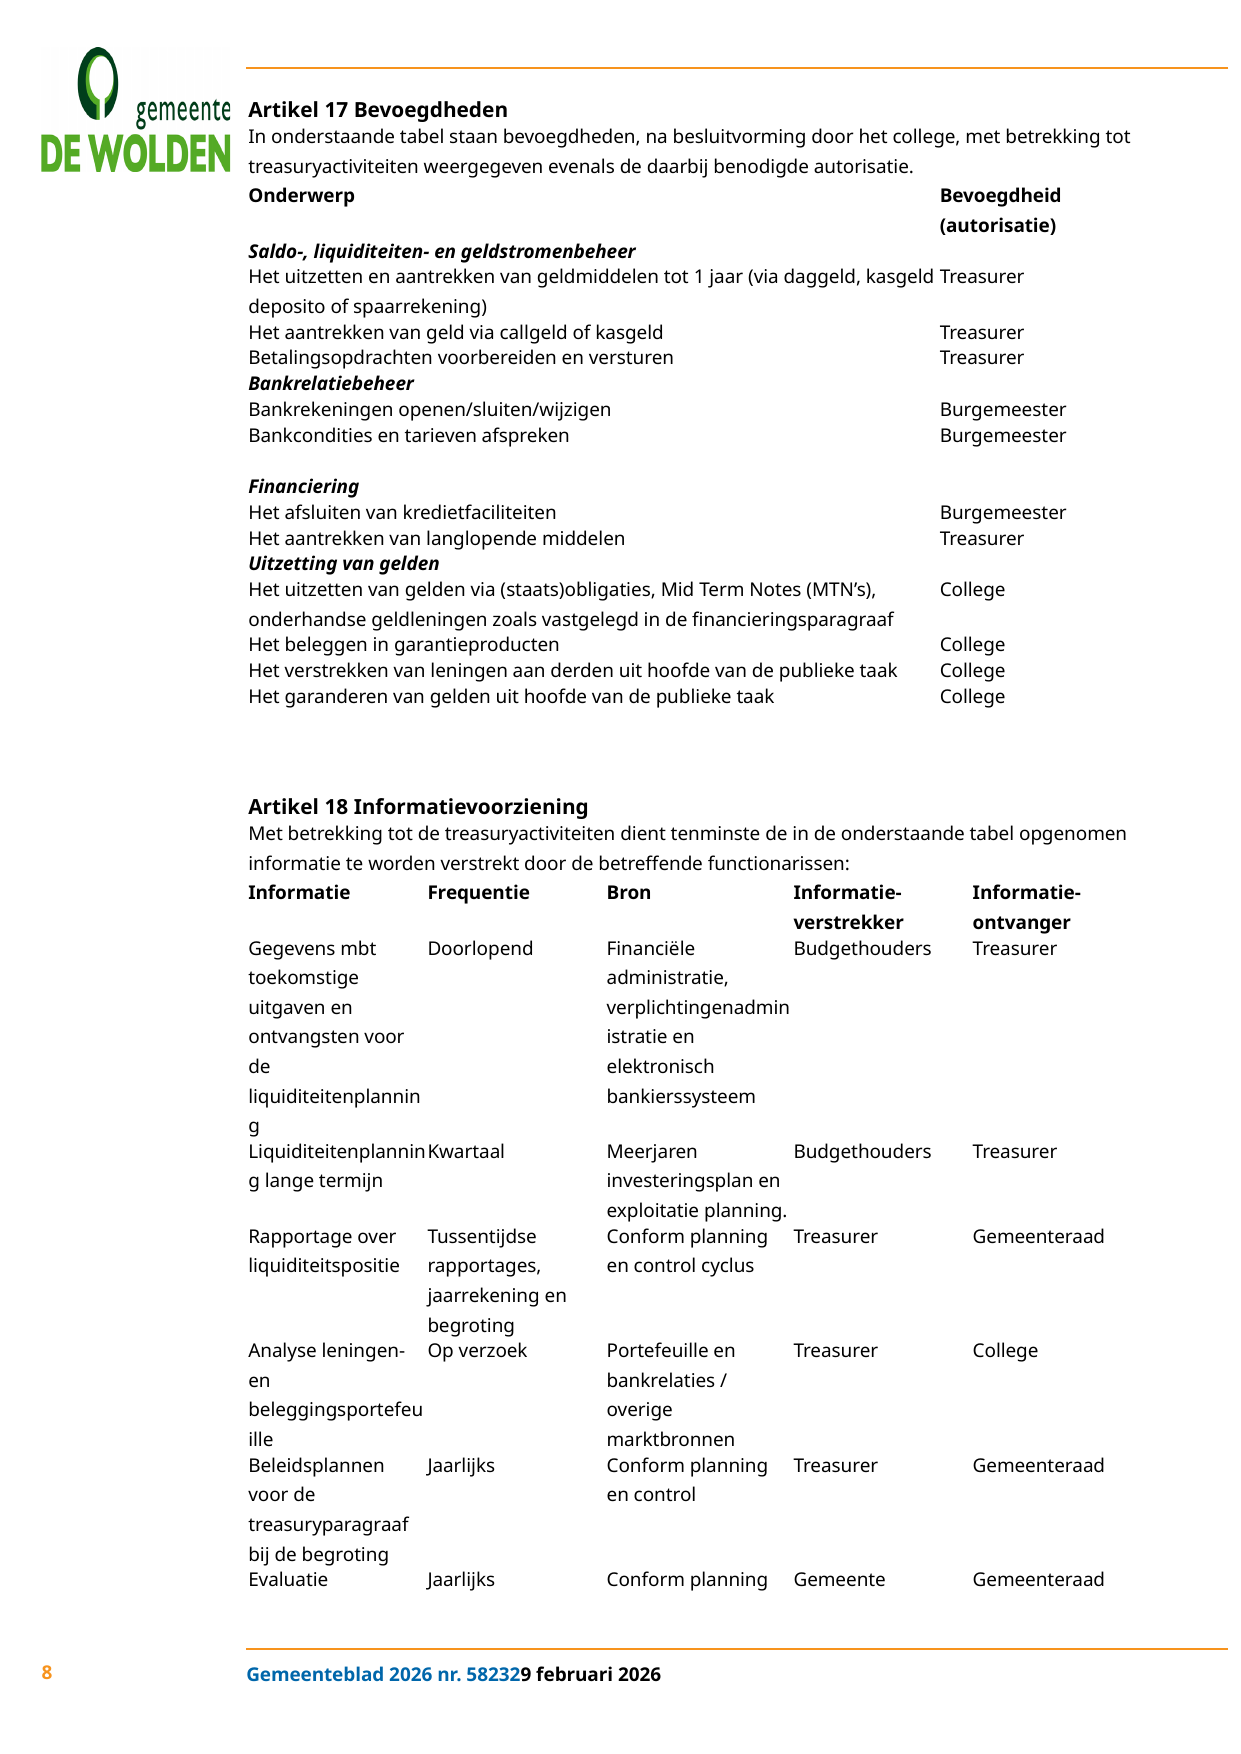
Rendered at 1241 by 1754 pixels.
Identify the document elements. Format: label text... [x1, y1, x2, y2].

table_cell Het beleggen in garantieproducten [248, 631, 939, 657]
table_header Informatie [248, 880, 427, 935]
table_cell Het uitzetten van gelden via (staats)obligaties, Mid Term Notes (MTN’s), onderhandse geldleningen zoals vastgelegd in de financieringsparagraaf [248, 576, 939, 631]
table_cell Budgethouders [793, 935, 972, 1138]
table_cell Op verzoek [427, 1338, 606, 1452]
table_cell Gegevens mbt toekomstige uitgaven en ontvangsten voor de liquiditeitenplanning [248, 935, 427, 1138]
table_cell Financiering [248, 473, 939, 499]
table_cell College [973, 1338, 1152, 1452]
table_cell Het aantrekken van geld via callgeld of kasgeld [248, 319, 939, 344]
text Met betrekking tot de treasuryactiviteiten dient tenminste de in de onderstaande tabel opgenomen informatie te worden verstrekt door de betreffende functionarissen: [248, 820, 1152, 876]
table_header Frequentie [427, 880, 606, 935]
table_cell Budgethouders [793, 1138, 972, 1223]
table_header Bron [606, 880, 793, 935]
table_cell Treasurer [793, 1338, 972, 1452]
table_cell Treasurer [940, 525, 1152, 550]
table_cell Gemeenteraad [973, 1452, 1152, 1566]
table_cell Tussentijdse rapportages, jaarrekening en begroting [427, 1223, 606, 1337]
table_cell Treasurer [940, 319, 1152, 344]
table_cell Financiële administratie, verplichtingenadministratie en elektronisch bankierssysteem [606, 935, 793, 1138]
table_cell Uitzetting van gelden [248, 550, 1152, 576]
table_cell College [940, 631, 1152, 657]
table_cell Treasurer [973, 1138, 1152, 1223]
table_cell Het aantrekken van langlopende middelen [248, 525, 939, 550]
table_cell Rapportage over liquiditeitspositie [248, 1223, 427, 1337]
table_header Onderwerp [248, 183, 939, 238]
table_cell Beleidsplannen voor de treasuryparagraaf bij de begroting [248, 1452, 427, 1566]
table_cell College [940, 657, 1152, 683]
table_cell Jaarlijks [427, 1452, 606, 1566]
table_cell Treasurer [793, 1223, 972, 1337]
table_cell Treasurer [940, 264, 1152, 319]
table_cell Jaarlijks [427, 1566, 606, 1592]
table_cell Bankcondities en tarieven afspreken [248, 422, 939, 447]
table_cell Evaluatie [248, 1566, 427, 1592]
table_cell Treasurer [940, 345, 1152, 370]
table_cell Betalingsopdrachten voorbereiden en versturen [248, 345, 939, 370]
table_cell Kwartaal [427, 1138, 606, 1223]
table_cell Bankrekeningen openen/sluiten/wijzigen [248, 396, 939, 422]
table_cell Meerjaren investeringsplan en exploitatie planning. [606, 1138, 793, 1223]
table_cell Treasurer [793, 1452, 972, 1566]
table_cell [248, 448, 1152, 473]
table_cell Treasurer [973, 935, 1152, 1138]
table_cell Gemeente [793, 1566, 972, 1592]
table_cell Saldo-, liquiditeiten- en geldstromenbeheer [248, 238, 1152, 263]
table_cell Conform planning en control cyclus [606, 1223, 793, 1337]
picture [41, 47, 231, 172]
table_cell Het uitzetten en aantrekken van geldmiddelen tot 1 jaar (via daggeld, kasgeld deposito of spaarrekening) [248, 264, 939, 319]
text Artikel 17 Bevoegdheden [248, 95, 1152, 123]
table_cell Burgemeester [940, 422, 1152, 447]
table_cell Gemeenteraad [973, 1223, 1152, 1337]
table_cell Het verstrekken van leningen aan derden uit hoofde van de publieke taak [248, 657, 939, 683]
text In onderstaande tabel staan bevoegdheden, na besluitvorming door het college, met betrekking tot treasuryactiviteiten weergegeven evenals de daarbij benodigde autorisatie. [248, 123, 1152, 178]
table_cell Liquiditeitenplanning lange termijn [248, 1138, 427, 1223]
table_cell College [940, 576, 1152, 631]
table_cell Doorlopend [427, 935, 606, 1138]
table_cell Conform planning en control [606, 1452, 793, 1566]
table_header Informatie-verstrekker [793, 880, 972, 935]
table_cell Het garanderen van gelden uit hoofde van de publieke taak [248, 683, 939, 709]
table_cell Analyse leningen- en beleggingsportefeuille [248, 1338, 427, 1452]
text Artikel 18 Informatievoorziening [248, 792, 1152, 820]
table_cell College [940, 683, 1152, 709]
table_cell Gemeenteraad [973, 1566, 1152, 1592]
table_cell Het afsluiten van kredietfaciliteiten [248, 499, 939, 525]
table_cell Burgemeester [940, 499, 1152, 525]
table_header Informatie-ontvanger [973, 880, 1152, 935]
table_cell Conform planning [606, 1566, 793, 1592]
table_cell Bankrelatiebeheer [248, 370, 1152, 396]
table_cell Burgemeester [940, 396, 1152, 422]
table_cell [940, 473, 1152, 499]
table_cell Portefeuille en bankrelaties / overige marktbronnen [606, 1338, 793, 1452]
table_header Bevoegdheid (autorisatie) [940, 183, 1152, 238]
